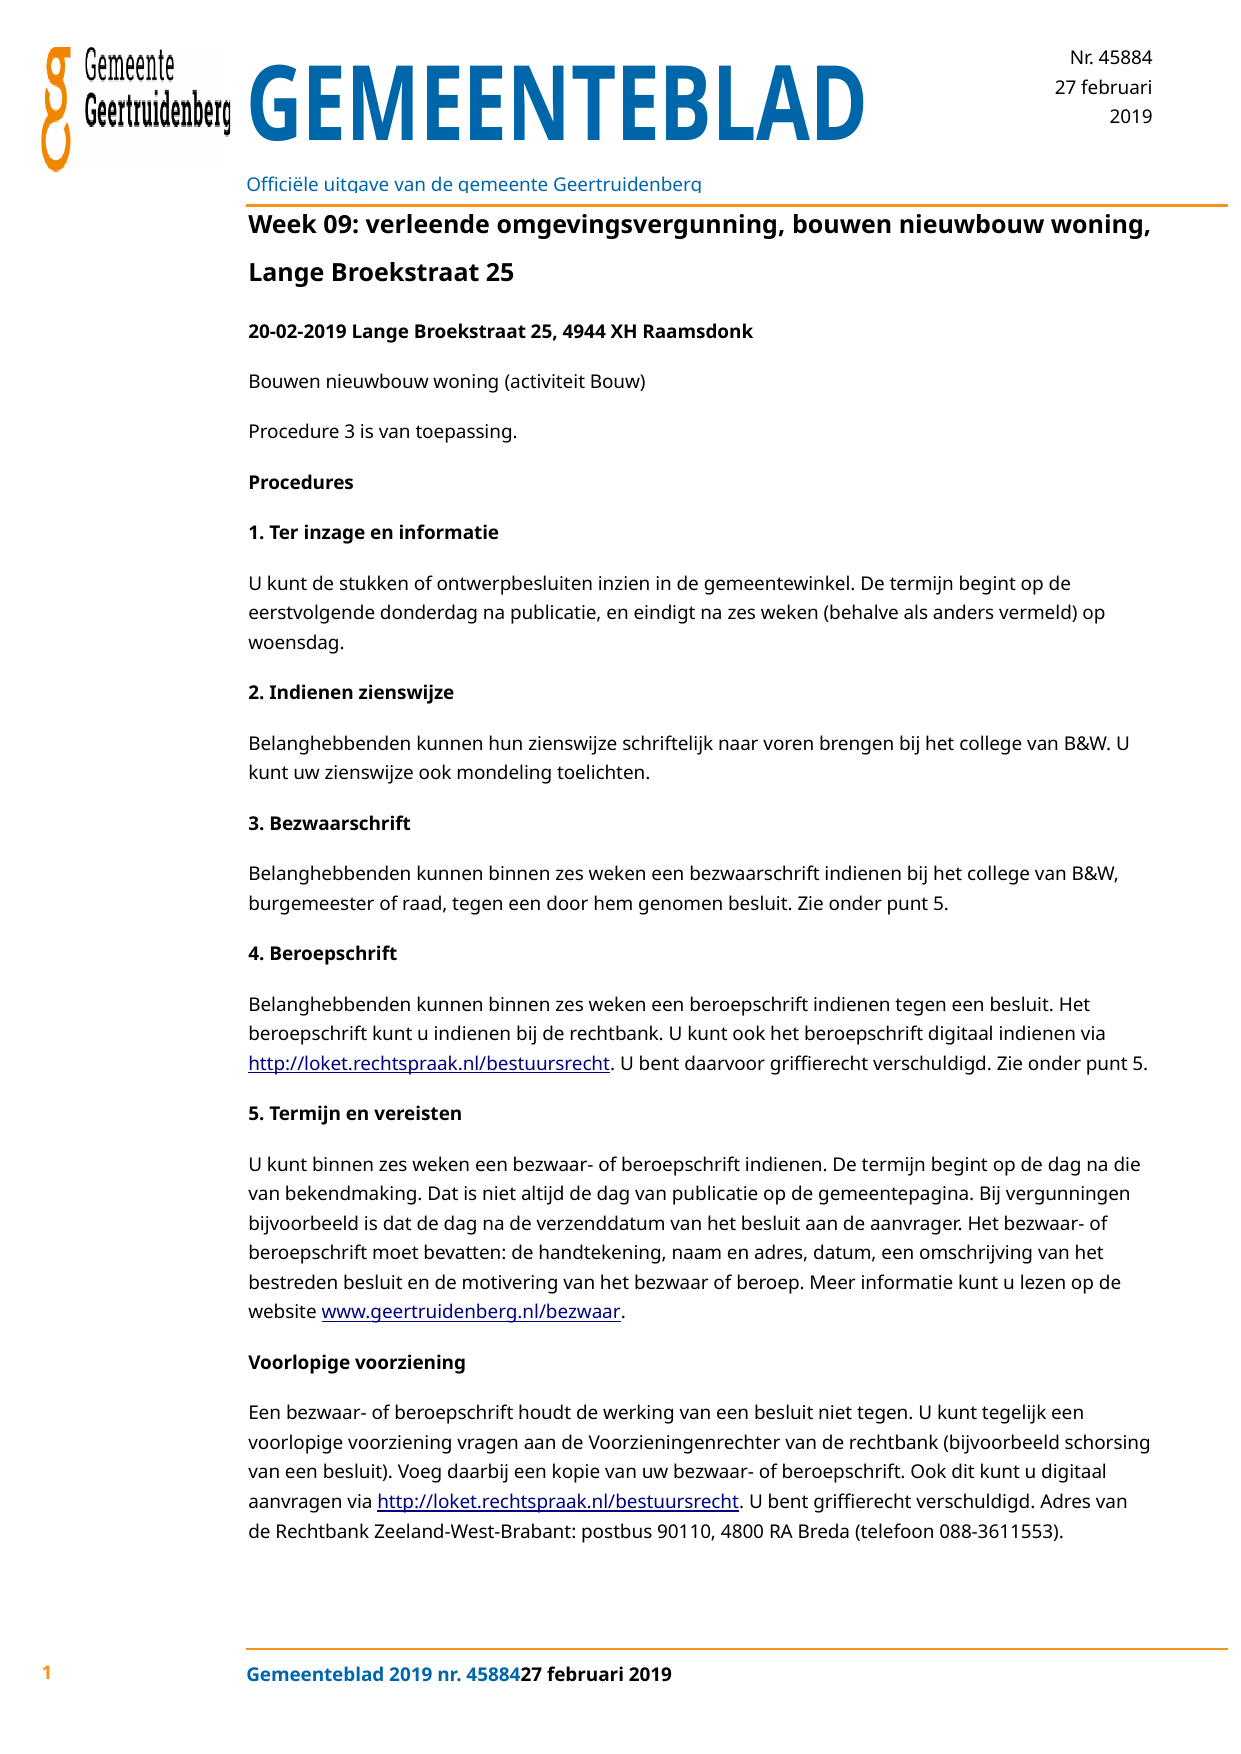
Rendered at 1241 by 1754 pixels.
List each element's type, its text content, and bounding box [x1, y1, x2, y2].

text Belanghebbenden kunnen binnen zes weken een bezwaarschrift indienen bij het college van B&W, burgemeester of raad, tegen een door hem genomen besluit. Zie onder punt 5. [248, 860, 1152, 916]
text Week 09: verleende omgevingsvergunning, bouwen nieuwbouw woning, Lange Broekstraat 25 [248, 207, 1152, 288]
text 5. Termijn en vereisten [248, 1100, 1152, 1126]
picture [41, 47, 231, 172]
text Een bezwaar- of beroepschrift houdt de werking van een besluit niet tegen. U kunt tegelijk een voorlopige voorziening vragen aan de Voorzieningenrechter van de rechtbank (bijvoorbeeld schorsing van een besluit). Voeg daarbij een kopie van uw bezwaar- of beroepschrift. Ook dit kunt u digitaal aanvragen via http://loket.rechtspraak.nl/bestuursrecht. U bent griffierecht verschuldigd. Adres van de Rechtbank Zeeland-West-Brabant: postbus 90110, 4800 RA Breda (telefoon 088-3611553). [248, 1399, 1152, 1544]
text U kunt de stukken of ontwerpbesluiten inzien in de gemeentewinkel. De termijn begint op de eerstvolgende donderdag na publicatie, en eindigt na zes weken (behalve als anders vermeld) op woensdag. [248, 570, 1152, 655]
text Belanghebbenden kunnen binnen zes weken een beroepschrift indienen tegen een besluit. Het beroepschrift kunt u indienen bij de rechtbank. U kunt ook het beroepschrift digitaal indienen via http://loket.rechtspraak.nl/bestuursrecht. U bent daarvoor griffierecht verschuldigd. Zie onder punt 5. [248, 991, 1152, 1076]
text Voorlopige voorziening [248, 1349, 1152, 1375]
text 1. Ter inzage en informatie [248, 519, 1152, 545]
text 3. Bezwaarschrift [248, 810, 1152, 836]
text 2. Indienen zienswijze [248, 679, 1152, 705]
text Bouwen nieuwbouw woning (activiteit Bouw) [248, 368, 1152, 394]
text U kunt binnen zes weken een bezwaar- of beroepschrift indienen. De termijn begint op de dag na die van bekendmaking. Dat is niet altijd de dag van publicatie op de gemeentepagina. Bij vergunningen bijvoorbeeld is dat de dag na de verzenddatum van het besluit aan de aanvrager. Het bezwaar- of beroepschrift moet bevatten: de handtekening, naam en adres, datum, een omschrijving van het bestreden besluit en de motivering van het bezwaar of beroep. Meer informatie kunt u lezen op de website www.geertruidenberg.nl/bezwaar. [248, 1151, 1152, 1324]
text Procedures [248, 469, 1152, 495]
text 4. Beroepschrift [248, 940, 1152, 966]
text 20-02-2019 Lange Broekstraat 25, 4944 XH Raamsdonk [248, 318, 1152, 344]
text Belanghebbenden kunnen hun zienswijze schriftelijk naar voren brengen bij het college van B&W. U kunt uw zienswijze ook mondeling toelichten. [248, 730, 1152, 785]
text Procedure 3 is van toepassing. [248, 419, 1152, 444]
